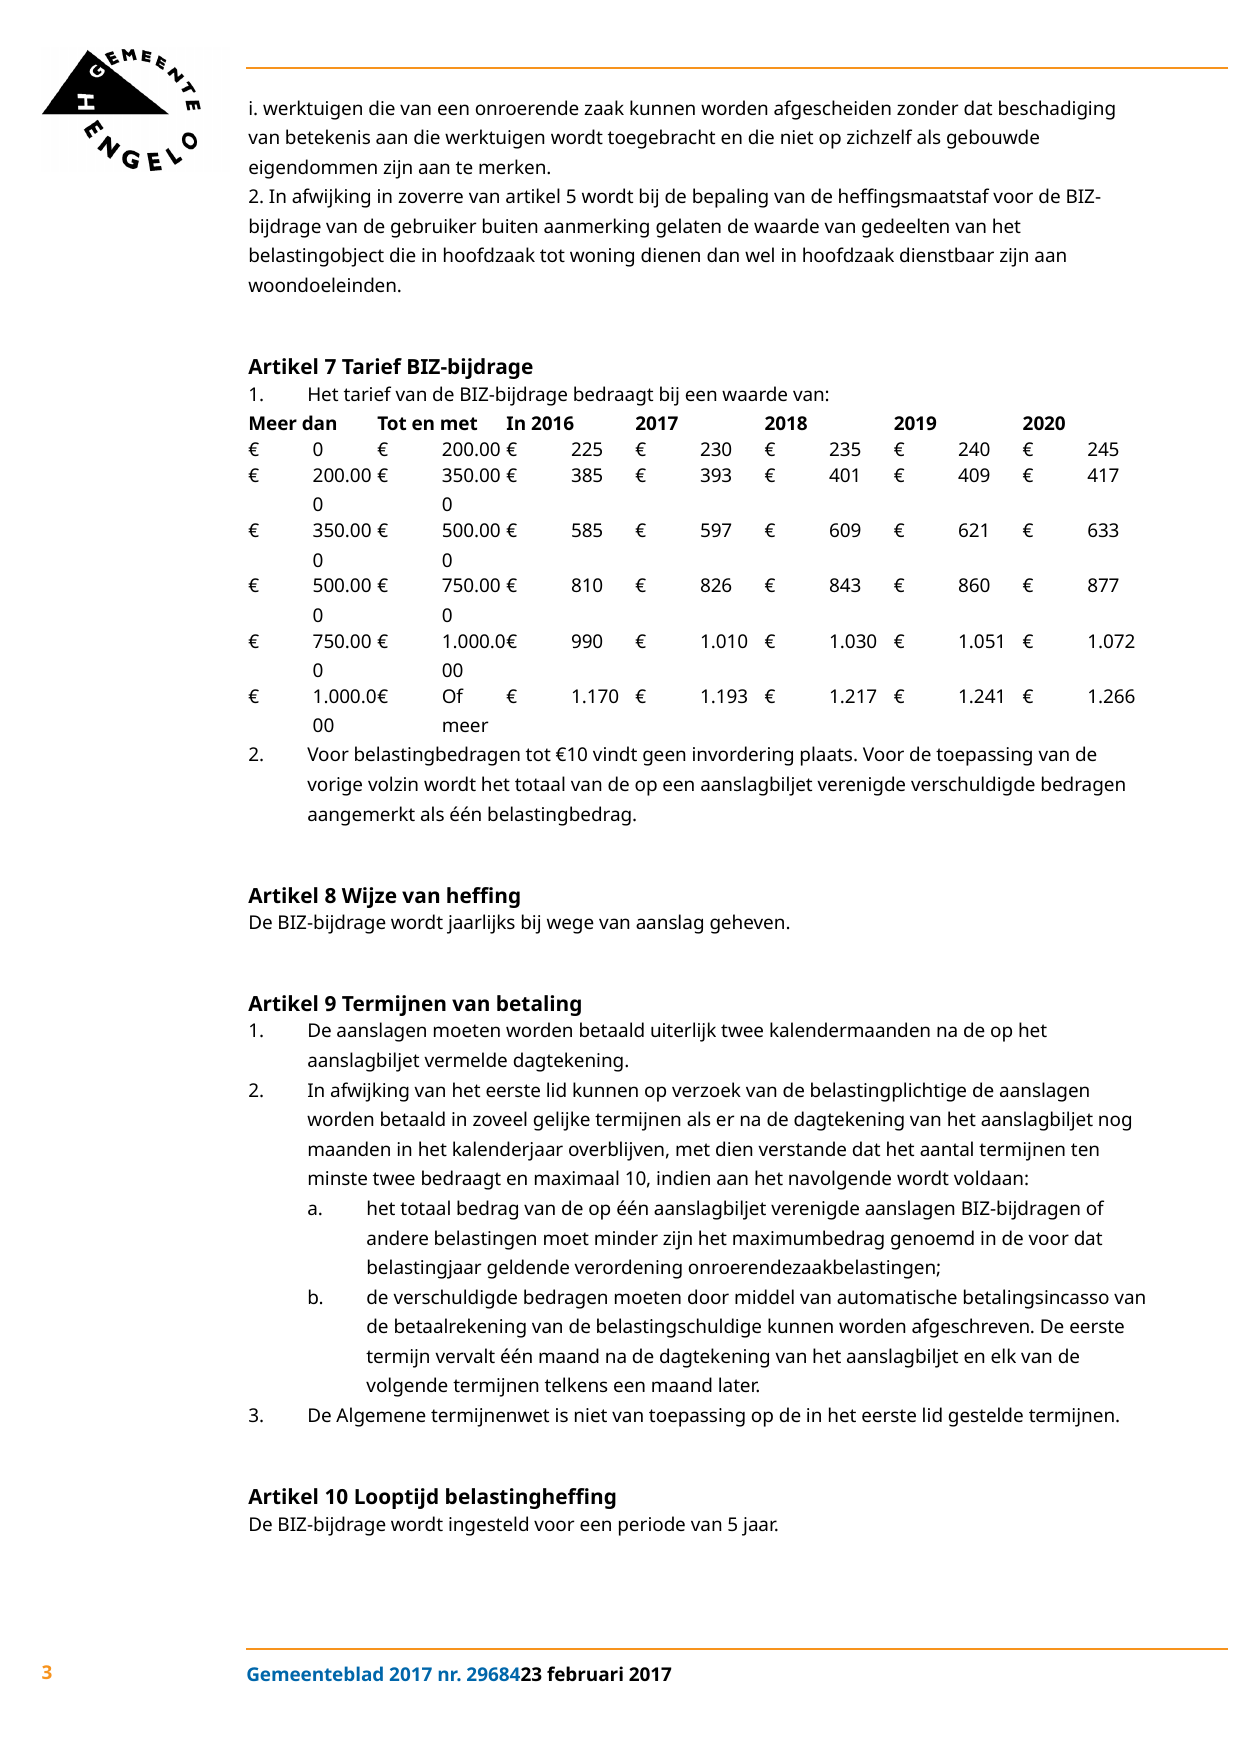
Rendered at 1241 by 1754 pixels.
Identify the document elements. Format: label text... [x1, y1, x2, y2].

table_cell € [506, 436, 571, 462]
table_cell 843 [829, 573, 893, 628]
table_cell € [635, 436, 700, 462]
table_header In 2016 [506, 410, 635, 436]
table_cell 633 [1087, 517, 1152, 572]
table_cell € [635, 683, 700, 738]
table_cell 401 [829, 462, 893, 517]
table_cell 860 [958, 573, 1022, 628]
table_cell € [764, 436, 829, 462]
table_cell 585 [571, 517, 635, 572]
table_header 2017 [635, 410, 764, 436]
table_cell € [1023, 517, 1087, 572]
table_cell 225 [571, 436, 635, 462]
list Het tarief van de BIZ-bijdrage bedraagt bij een waarde van: [248, 381, 1152, 406]
table_header Meer dan [248, 410, 377, 436]
table_cell 1.030 [829, 628, 893, 683]
table_header Tot en met [377, 410, 506, 436]
table_cell 1.072 [1087, 628, 1152, 683]
text Artikel 7 Tarief BIZ-bijdrage [248, 352, 1152, 381]
table_cell 1.010 [700, 628, 764, 683]
table_cell 1.217 [829, 683, 893, 738]
table_cell 1.000.000 [313, 683, 377, 738]
text 2. In afwijking in zoverre van artikel 5 wordt bij de bepaling van de heffingsmaatstaf voor de BIZ-bijdrage van de gebruiker buiten aanmerking gelaten de waarde van gedeelten van het belastingobject die in hoofdzaak tot woning dienen dan wel in hoofdzaak dienstbaar zijn aan woondoeleinden. [248, 183, 1152, 298]
table_cell € [764, 462, 829, 517]
table_cell 0 [313, 436, 377, 462]
table_cell 417 [1087, 462, 1152, 517]
table_cell € [506, 517, 571, 572]
table_cell 1.170 [571, 683, 635, 738]
table_cell € [248, 573, 312, 628]
table_cell € [894, 628, 958, 683]
table_cell € [506, 573, 571, 628]
table_cell 1.266 [1087, 683, 1152, 738]
table_cell Of meer [442, 683, 506, 738]
text Artikel 9 Termijnen van betaling [248, 989, 1152, 1018]
table_cell € [894, 573, 958, 628]
table_cell 200.00 [442, 436, 506, 462]
table_cell € [1023, 628, 1087, 683]
table_cell € [635, 573, 700, 628]
table_cell 393 [700, 462, 764, 517]
table_cell 597 [700, 517, 764, 572]
table_cell 230 [700, 436, 764, 462]
text Artikel 8 Wijze van heffing [248, 881, 1152, 909]
table_cell 1.000.000 [442, 628, 506, 683]
table_cell 1.193 [700, 683, 764, 738]
table_cell € [248, 462, 312, 517]
list De aanslagen moeten worden betaald uiterlijk twee kalendermaanden na de op het aanslagbiljet vermelde dagtekening. [248, 1018, 1152, 1073]
table_cell 500.000 [442, 517, 506, 572]
table_cell 877 [1087, 573, 1152, 628]
table_cell € [248, 683, 312, 738]
table_cell € [248, 628, 312, 683]
table_cell 385 [571, 462, 635, 517]
table_cell € [894, 462, 958, 517]
table_cell € [764, 628, 829, 683]
table_cell 245 [1087, 436, 1152, 462]
table_cell € [894, 683, 958, 738]
table_cell € [377, 573, 442, 628]
table_cell 621 [958, 517, 1022, 572]
table_cell € [377, 517, 442, 572]
text Artikel 10 Looptijd belastingheffing [248, 1482, 1152, 1511]
table_cell € [377, 683, 442, 738]
list het totaal bedrag van de op één aanslagbiljet verenigde aanslagen BIZ-bijdragen of andere belastingen moet minder zijn het maximumbedrag genoemd in de voor dat belastingjaar geldende verordening onroerendezaakbelastingen; [307, 1195, 1152, 1280]
table_cell € [1023, 462, 1087, 517]
table_cell 1.051 [958, 628, 1022, 683]
table_cell 500.000 [313, 573, 377, 628]
table_cell 750.000 [442, 573, 506, 628]
table_cell € [894, 517, 958, 572]
list De Algemene termijnenwet is niet van toepassing op de in het eerste lid gestelde termijnen. [248, 1402, 1152, 1428]
table_cell 240 [958, 436, 1022, 462]
table_cell € [764, 517, 829, 572]
table_cell € [506, 462, 571, 517]
picture [41, 47, 231, 172]
table_header 2019 [894, 410, 1022, 436]
table_cell 409 [958, 462, 1022, 517]
table_cell 350.000 [442, 462, 506, 517]
table_cell € [635, 628, 700, 683]
table_cell € [764, 573, 829, 628]
table_cell 609 [829, 517, 893, 572]
table_cell 750.000 [313, 628, 377, 683]
table_cell 990 [571, 628, 635, 683]
list Voor belastingbedragen tot €10 vindt geen invordering plaats. Voor de toepassing van de vorige volzin wordt het totaal van de op een aanslagbiljet verenigde verschuldigde bedragen aangemerkt als één belastingbedrag. [248, 742, 1152, 827]
table_cell € [506, 628, 571, 683]
text De BIZ-bijdrage wordt jaarlijks bij wege van aanslag geheven. [248, 909, 1152, 935]
table_cell € [1023, 683, 1087, 738]
list de verschuldigde bedragen moeten door middel van automatische betalingsincasso van de betaalrekening van de belastingschuldige kunnen worden afgeschreven. De eerste termijn vervalt één maand na de dagtekening van het aanslagbiljet en elk van de volgende termijnen telkens een maand later. [307, 1284, 1152, 1398]
table_cell € [377, 462, 442, 517]
table_cell € [1023, 436, 1087, 462]
table_cell 350.000 [313, 517, 377, 572]
table_cell € [894, 436, 958, 462]
list In afwijking van het eerste lid kunnen op verzoek van de belastingplichtige de aanslagen worden betaald in zoveel gelijke termijnen als er na de dagtekening van het aanslagbiljet nog maanden in het kalenderjaar overblijven, met dien verstande dat het aantal termijnen ten minste twee bedraagt en maximaal 10, indien aan het navolgende wordt voldaan: [248, 1077, 1152, 1191]
table_cell € [377, 628, 442, 683]
table_cell € [764, 683, 829, 738]
table_cell € [1023, 573, 1087, 628]
table_cell 235 [829, 436, 893, 462]
table_cell € [248, 517, 312, 572]
table_cell 1.241 [958, 683, 1022, 738]
text De BIZ-bijdrage wordt ingesteld voor een periode van 5 jaar. [248, 1511, 1152, 1536]
table_cell € [506, 683, 571, 738]
text i. werktuigen die van een onroerende zaak kunnen worden afgescheiden zonder dat beschadiging van betekenis aan die werktuigen wordt toegebracht en die niet op zichzelf als gebouwde eigendommen zijn aan te merken. [248, 95, 1152, 180]
table_cell 810 [571, 573, 635, 628]
table_cell € [635, 517, 700, 572]
table_header 2018 [764, 410, 893, 436]
table_cell 200.000 [313, 462, 377, 517]
table_cell € [248, 436, 312, 462]
table_cell € [377, 436, 442, 462]
table_header 2020 [1023, 410, 1152, 436]
table_cell € [635, 462, 700, 517]
table_cell 826 [700, 573, 764, 628]
